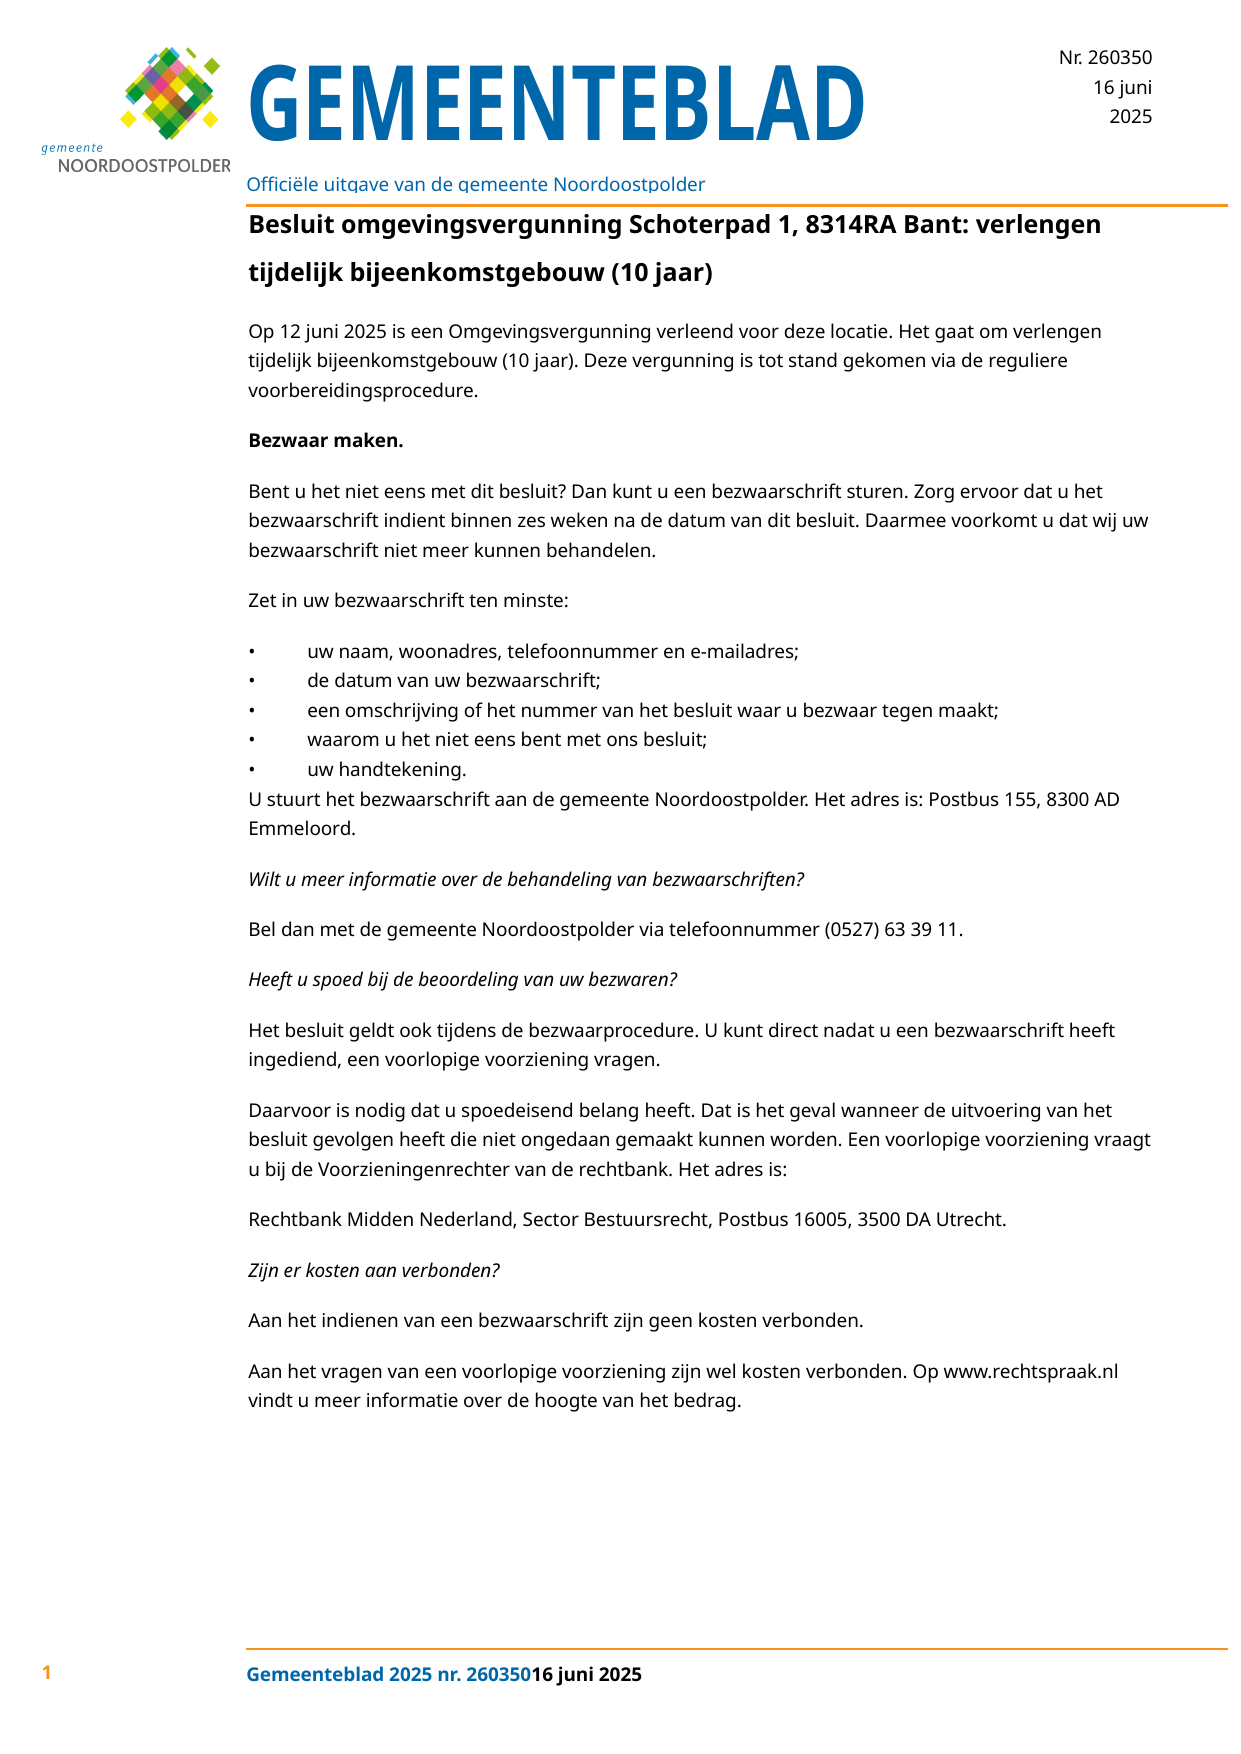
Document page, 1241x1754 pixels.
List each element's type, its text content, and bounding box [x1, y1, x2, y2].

text Bent u het niet eens met dit besluit? Dan kunt u een bezwaarschrift sturen. Zorg ervoor dat u het bezwaarschrift indient binnen zes weken na de datum van dit besluit. Daarmee voorkomt u dat wij uw bezwaarschrift niet meer kunnen behandelen. [248, 478, 1152, 563]
list uw handtekening. [248, 756, 1152, 782]
text Zijn er kosten aan verbonden? [248, 1257, 1152, 1283]
picture [41, 47, 231, 172]
text Op 12 juni 2025 is een Omgevingsvergunning verleend voor deze locatie. Het gaat om verlengen tijdelijk bijeenkomstgebouw (10 jaar). Deze vergunning is tot stand gekomen via de reguliere voorbereidingsprocedure. [248, 318, 1152, 403]
text U stuurt het bezwaarschrift aan de gemeente Noordoostpolder. Het adres is: Postbus 155, 8300 AD Emmeloord. [248, 786, 1152, 841]
text Wilt u meer informatie over de behandeling van bezwaarschriften? [248, 866, 1152, 892]
text Bel dan met de gemeente Noordoostpolder via telefoonnummer (0527) 63 39 11. [248, 916, 1152, 942]
text Aan het vragen van een voorlopige voorziening zijn wel kosten verbonden. Op www.rechtspraak.nl vindt u meer informatie over de hoogte van het bedrag. [248, 1358, 1152, 1413]
text Besluit omgevingsvergunning Schoterpad 1, 8314RA Bant: verlengen tijdelijk bijeenkomstgebouw (10 jaar) [248, 207, 1152, 288]
list een omschrijving of het nummer van het besluit waar u bezwaar tegen maakt; [248, 697, 1152, 723]
list waarom u het niet eens bent met ons besluit; [248, 727, 1152, 752]
text Daarvoor is nodig dat u spoedeisend belang heeft. Dat is het geval wanneer de uitvoering van het besluit gevolgen heeft die niet ongedaan gemaakt kunnen worden. Een voorlopige voorziening vraagt u bij de Voorzieningenrechter van de rechtbank. Het adres is: [248, 1097, 1152, 1182]
text Het besluit geldt ook tijdens de bezwaarprocedure. U kunt direct nadat u een bezwaarschrift heeft ingediend, een voorlopige voorziening vragen. [248, 1017, 1152, 1072]
text Bezwaar maken. [248, 427, 1152, 453]
list de datum van uw bezwaarschrift; [248, 667, 1152, 693]
text Zet in uw bezwaarschrift ten minste: [248, 587, 1152, 613]
list uw naam, woonadres, telefoonnummer en e-mailadres; [248, 638, 1152, 664]
text Heeft u spoed bij de beoordeling van uw bezwaren? [248, 967, 1152, 992]
text Rechtbank Midden Nederland, Sector Bestuursrecht, Postbus 16005, 3500 DA Utrecht. [248, 1207, 1152, 1232]
text Aan het indienen van een bezwaarschrift zijn geen kosten verbonden. [248, 1307, 1152, 1333]
